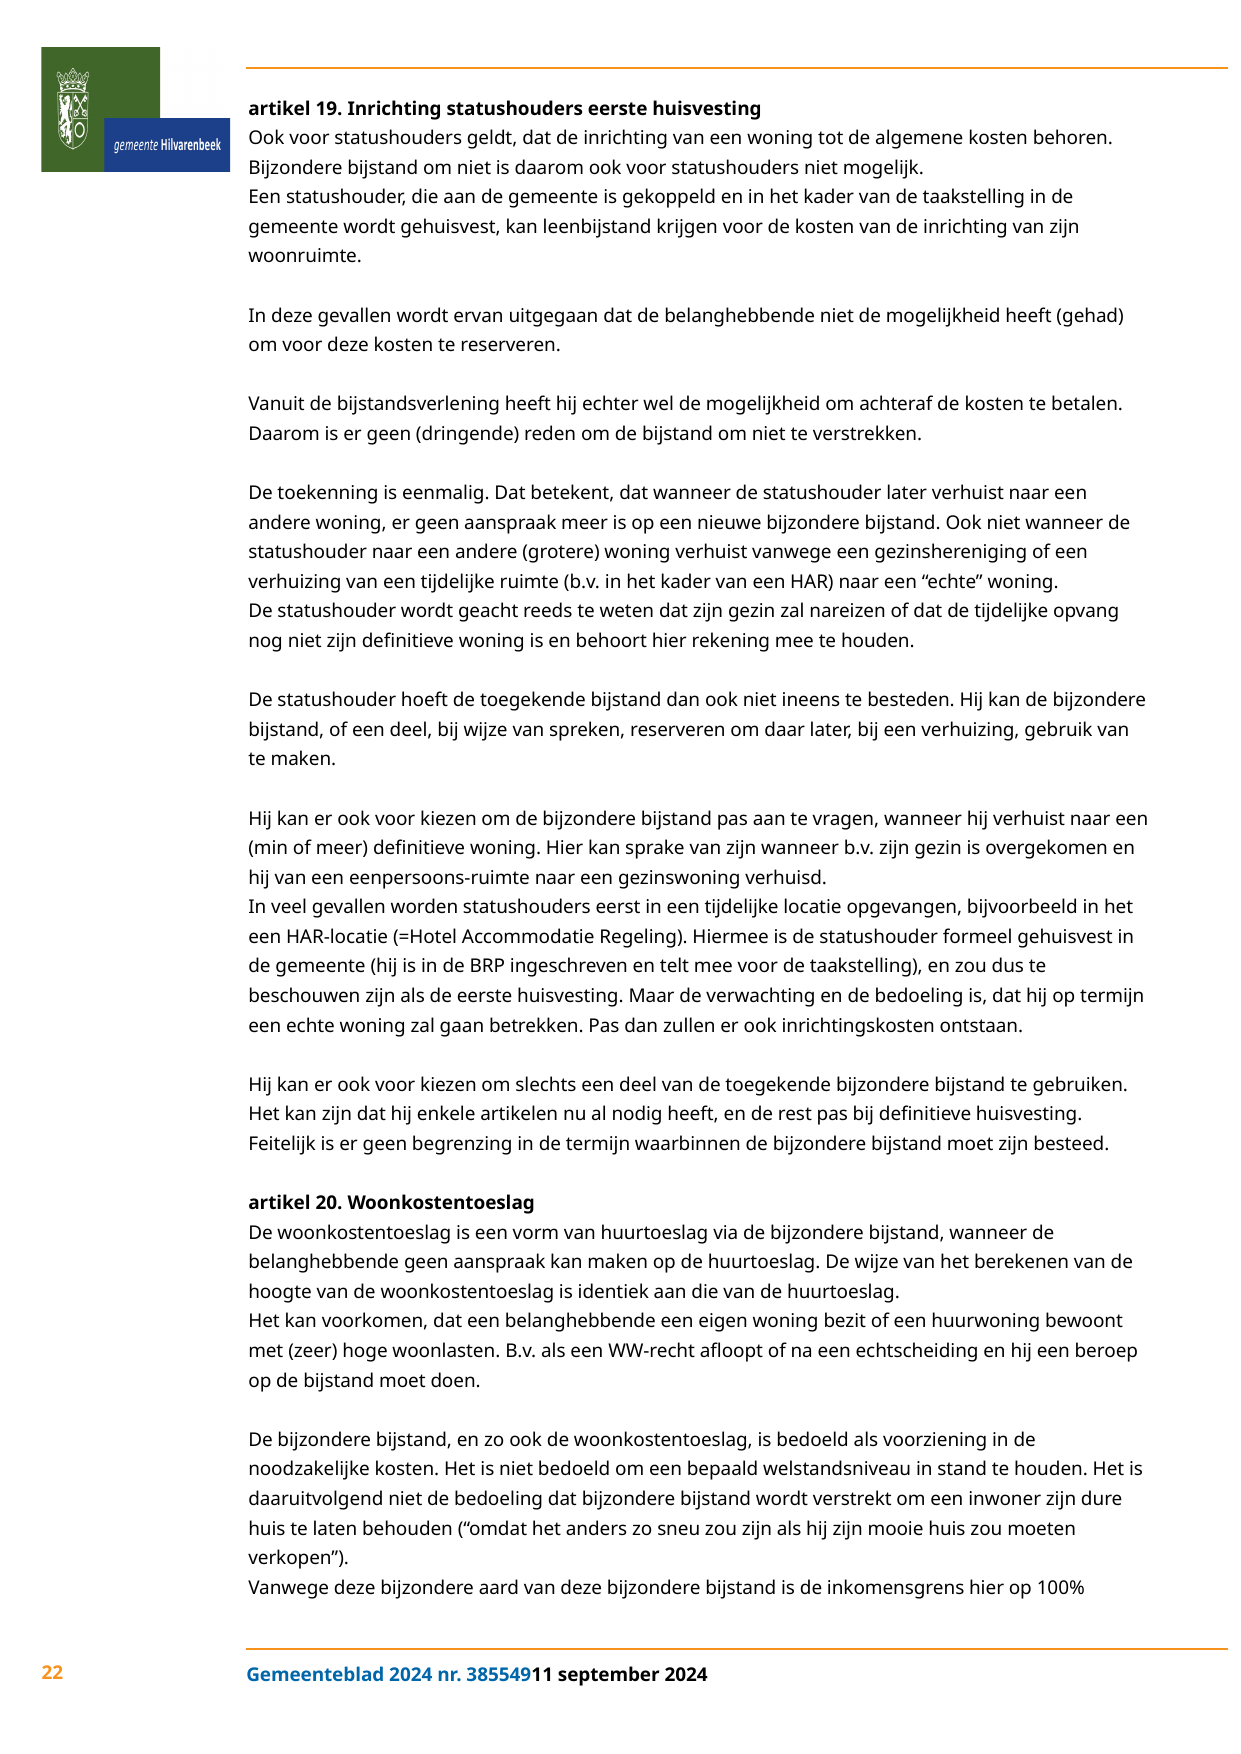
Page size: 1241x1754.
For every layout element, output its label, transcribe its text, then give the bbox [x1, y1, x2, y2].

text Hij kan er ook voor kiezen om slechts een deel van de toegekende bijzondere bijstand te gebruiken. Het kan zijn dat hij enkele artikelen nu al nodig heeft, en de rest pas bij definitieve huisvesting. [248, 1071, 1152, 1126]
text Een statushouder, die aan de gemeente is gekoppeld en in het kader van de taakstelling in de gemeente wordt gehuisvest, kan leenbijstand krijgen voor de kosten van de inrichting van zijn woonruimte. [248, 183, 1152, 268]
text De toekenning is eenmalig. Dat betekent, dat wanneer de statushouder later verhuist naar een andere woning, er geen aanspraak meer is op een nieuwe bijzondere bijstand. Ook niet wanneer de statushouder naar een andere (grotere) woning verhuist vanwege een gezinshereniging of een verhuizing van een tijdelijke ruimte (b.v. in het kader van een HAR) naar een “echte” woning. [248, 479, 1152, 594]
text De bijzondere bijstand, en zo ook de woonkostentoeslag, is bedoeld als voorziening in de noodzakelijke kosten. Het is niet bedoeld om een bepaald welstandsniveau in stand te houden. Het is daaruitvolgend niet de bedoeling dat bijzondere bijstand wordt verstrekt om een inwoner zijn dure huis te laten behouden (“omdat het anders zo sneu zou zijn als hij zijn mooie huis zou moeten verkopen”). [248, 1426, 1152, 1570]
text artikel 20. Woonkostentoeslag [248, 1189, 1152, 1215]
picture [41, 47, 231, 172]
text Het kan voorkomen, dat een belanghebbende een eigen woning bezit of een huurwoning bewoont met (zeer) hoge woonlasten. B.v. als een WW-recht afloopt of na een echtscheiding en hij een beroep op de bijstand moet doen. [248, 1308, 1152, 1393]
text De woonkostentoeslag is een vorm van huurtoeslag via de bijzondere bijstand, wanneer de belanghebbende geen aanspraak kan maken op de huurtoeslag. De wijze van het berekenen van de hoogte van de woonkostentoeslag is identiek aan die van de huurtoeslag. [248, 1219, 1152, 1304]
text De statushouder hoeft de toegekende bijstand dan ook niet ineens te besteden. Hij kan de bijzondere bijstand, of een deel, bij wijze van spreken, reserveren om daar later, bij een verhuizing, gebruik van te maken. [248, 686, 1152, 771]
text De statushouder wordt geacht reeds te weten dat zijn gezin zal nareizen of dat de tijdelijke opvang nog niet zijn definitieve woning is en behoort hier rekening mee te houden. [248, 598, 1152, 653]
text Feitelijk is er geen begrenzing in de termijn waarbinnen de bijzondere bijstand moet zijn besteed. [248, 1130, 1152, 1156]
text In veel gevallen worden statushouders eerst in een tijdelijke locatie opgevangen, bijvoorbeeld in het een HAR-locatie (=Hotel Accommodatie Regeling). Hiermee is de statushouder formeel gehuisvest in de gemeente (hij is in de BRP ingeschreven en telt mee voor de taakstelling), en zou dus te beschouwen zijn als de eerste huisvesting. Maar de verwachting en de bedoeling is, dat hij op termijn een echte woning zal gaan betrekken. Pas dan zullen er ook inrichtingskosten ontstaan. [248, 893, 1152, 1038]
text Vanuit de bijstandsverlening heeft hij echter wel de mogelijkheid om achteraf de kosten te betalen. Daarom is er geen (dringende) reden om de bijstand om niet te verstrekken. [248, 391, 1152, 446]
text Hij kan er ook voor kiezen om de bijzondere bijstand pas aan te vragen, wanneer hij verhuist naar een (min of meer) definitieve woning. Hier kan sprake van zijn wanneer b.v. zijn gezin is overgekomen en hij van een eenpersoons-ruimte naar een gezinswoning verhuisd. [248, 805, 1152, 890]
text Ook voor statushouders geldt, dat de inrichting van een woning tot de algemene kosten behoren. Bijzondere bijstand om niet is daarom ook voor statushouders niet mogelijk. [248, 124, 1152, 180]
text artikel 19. Inrichting statushouders eerste huisvesting [248, 95, 1152, 121]
text In deze gevallen wordt ervan uitgegaan dat de belanghebbende niet de mogelijkheid heeft (gehad) om voor deze kosten te reserveren. [248, 302, 1152, 357]
text Vanwege deze bijzondere aard van deze bijzondere bijstand is de inkomensgrens hier op 100% [248, 1574, 1152, 1600]
